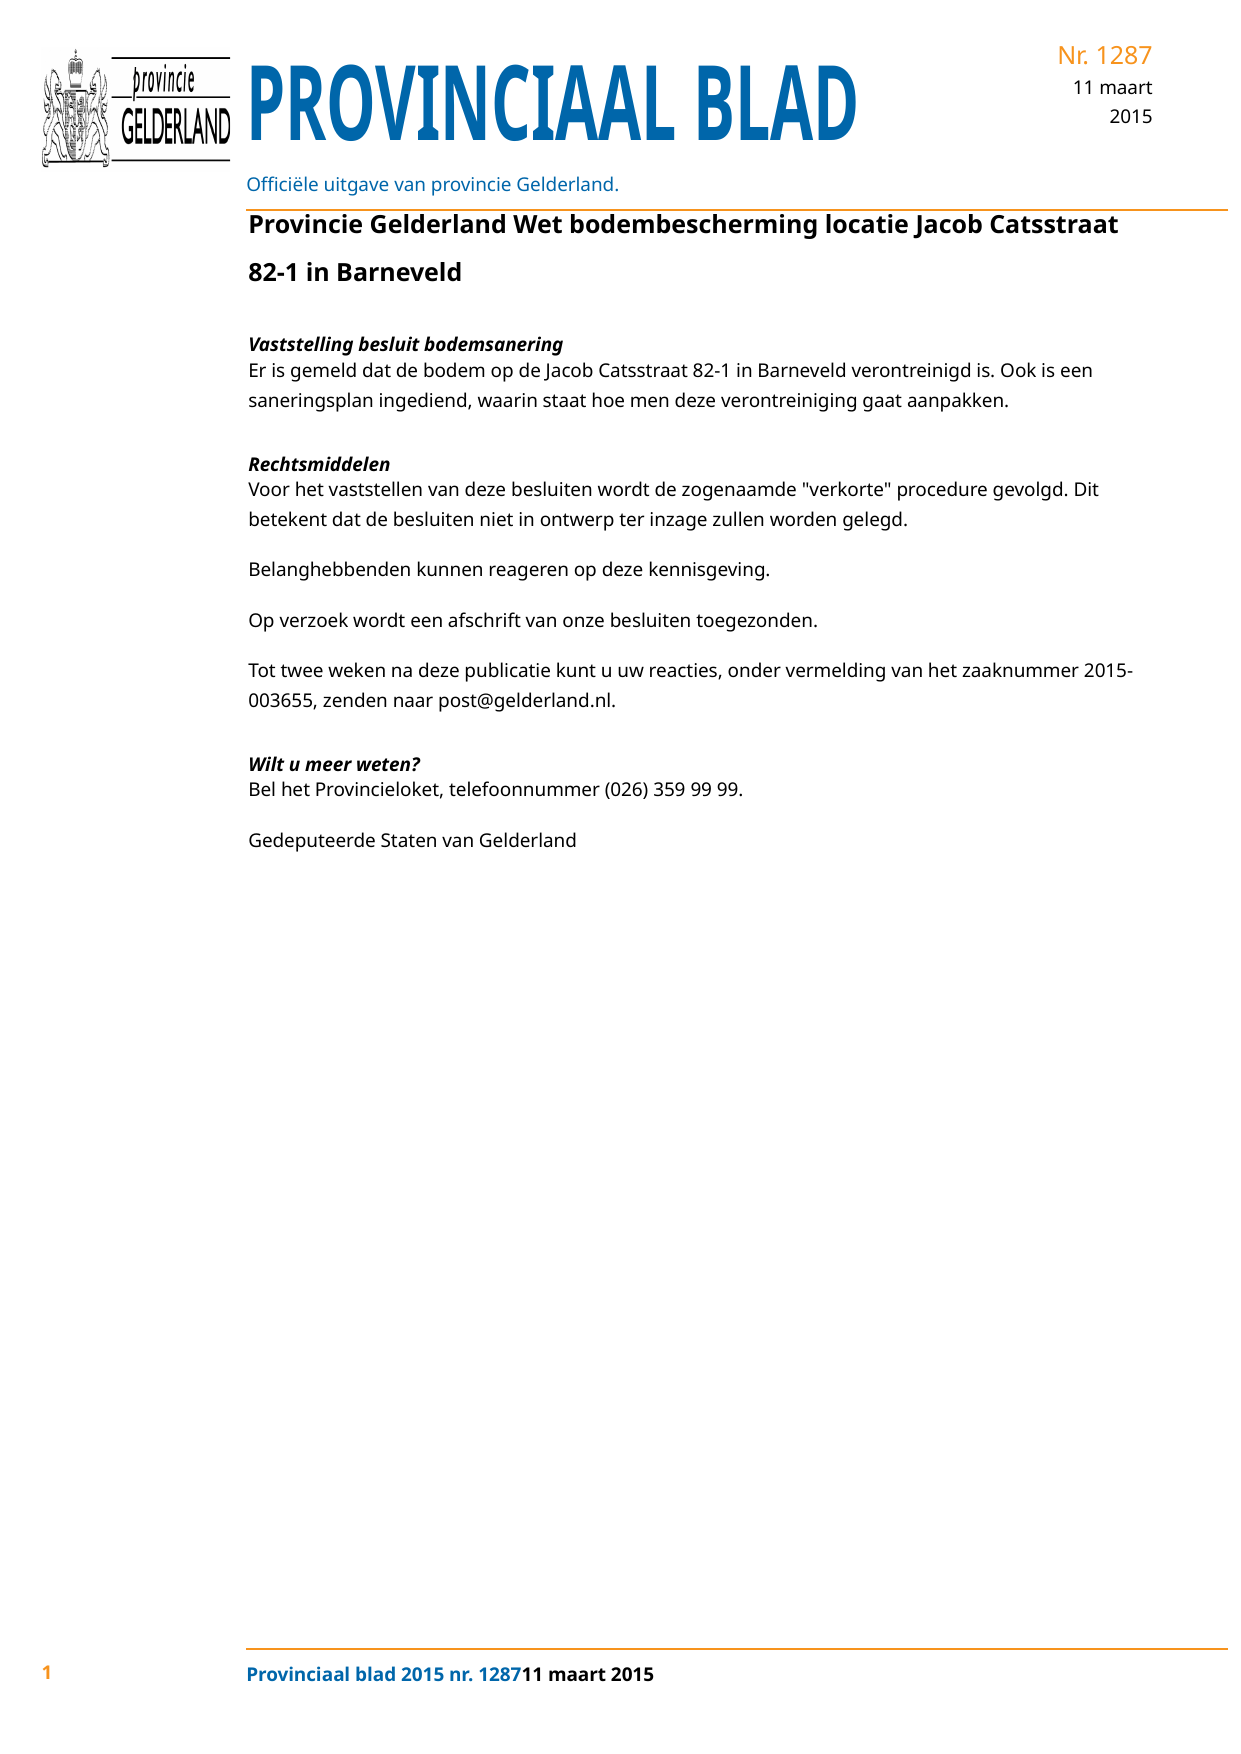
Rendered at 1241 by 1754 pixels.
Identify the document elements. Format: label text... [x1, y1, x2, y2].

picture [41, 47, 231, 172]
text Provincie Gelderland Wet bodembescherming locatie Jacob Catsstraat 82-1 in Barneveld [248, 211, 1152, 288]
text Belanghebbenden kunnen reageren op deze kennisgeving. [248, 556, 1152, 582]
text Wilt u meer weten? [248, 751, 1152, 777]
text Op verzoek wordt een afschrift van onze besluiten toegezonden. [248, 607, 1152, 633]
text Bel het Provincieloket, telefoonnummer (026) 359 99 99. [248, 777, 1152, 802]
text Er is gemeld dat de bodem op de Jacob Catsstraat 82-1 in Barneveld verontreinigd is. Ook is een saneringsplan ingediend, waarin staat hoe men deze verontreiniging gaat aanpakken. [248, 357, 1152, 412]
text Voor het vaststellen van deze besluiten wordt de zogenaamde "verkorte" procedure gevolgd. Dit betekent dat de besluiten niet in ontwerp ter inzage zullen worden gelegd. [248, 476, 1152, 532]
text Gedeputeerde Staten van Gelderland [248, 827, 1152, 853]
text Rechtsmiddelen [248, 451, 1152, 476]
text Tot twee weken na deze publicatie kunt u uw reacties, onder vermelding van het zaaknummer 2015-003655, zenden naar post@gelderland.nl. [248, 657, 1152, 713]
text Vaststelling besluit bodemsanering [248, 331, 1152, 357]
